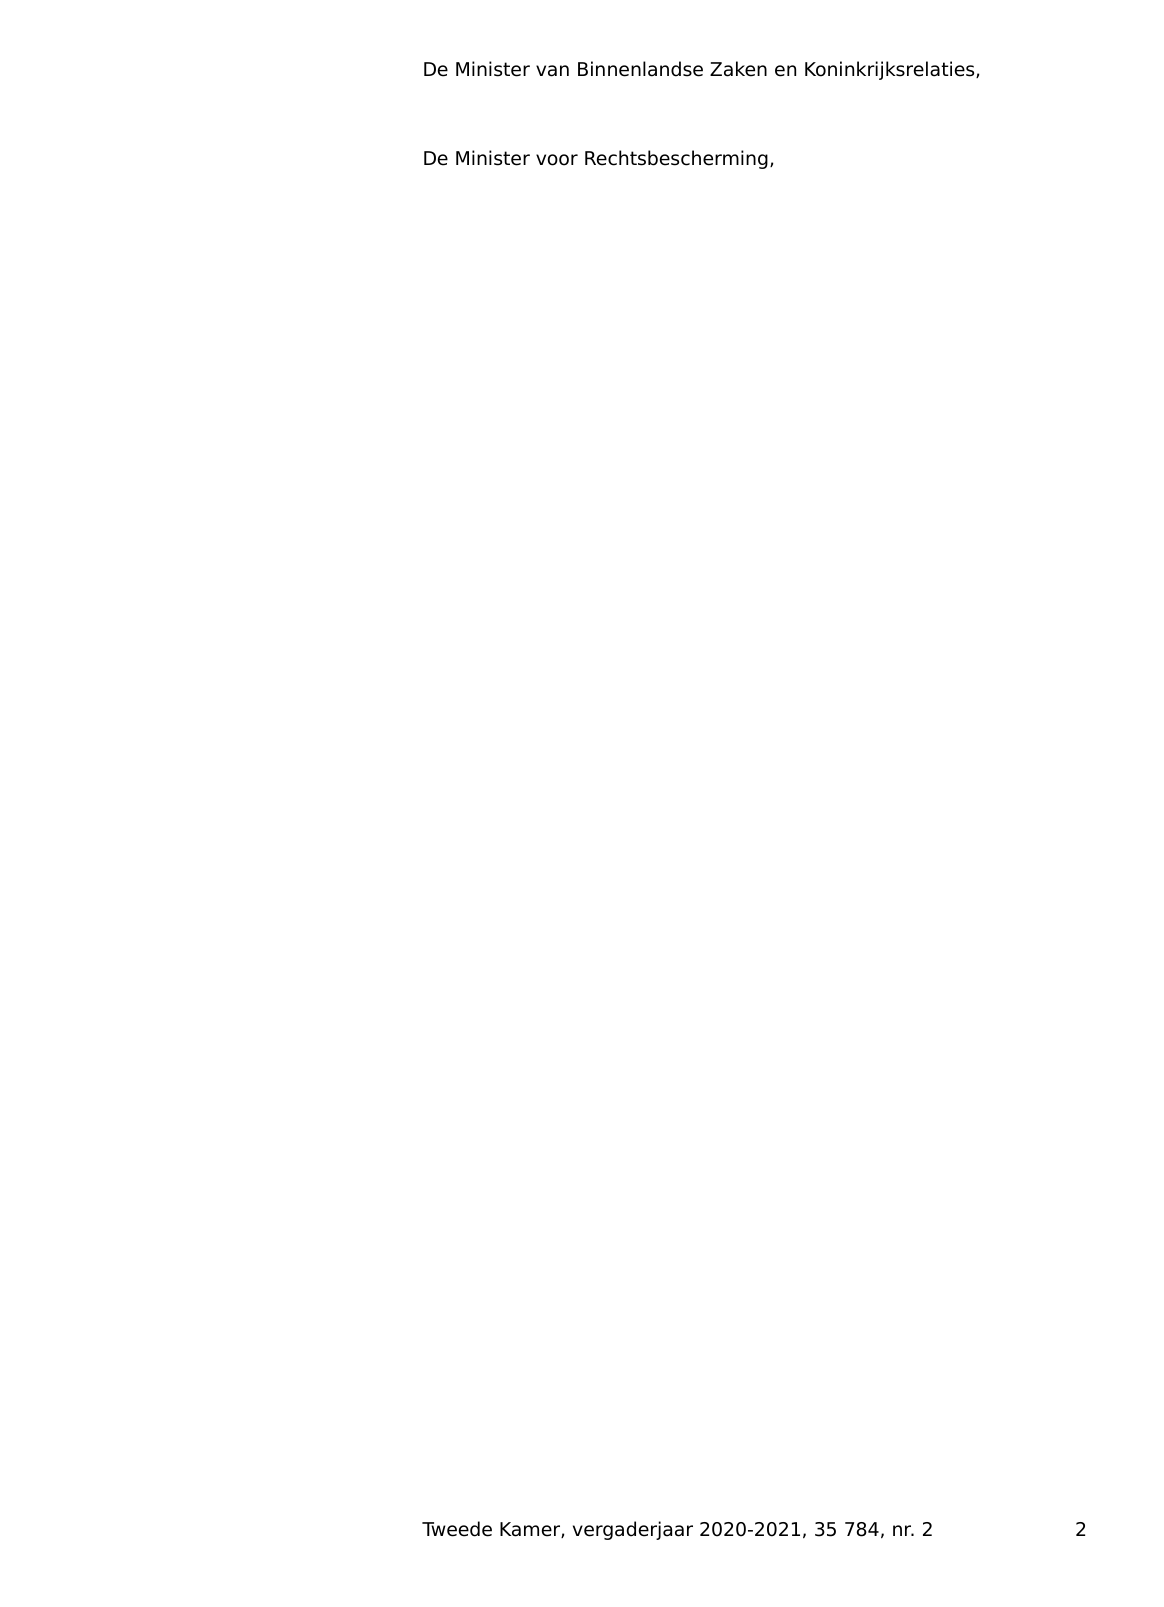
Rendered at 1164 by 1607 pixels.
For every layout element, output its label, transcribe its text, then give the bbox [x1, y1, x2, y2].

text De Minister van Binnenlandse Zaken en Koninkrijksrelaties, [422, 59, 1087, 81]
text De Minister voor Rechtsbescherming, [422, 148, 1087, 169]
